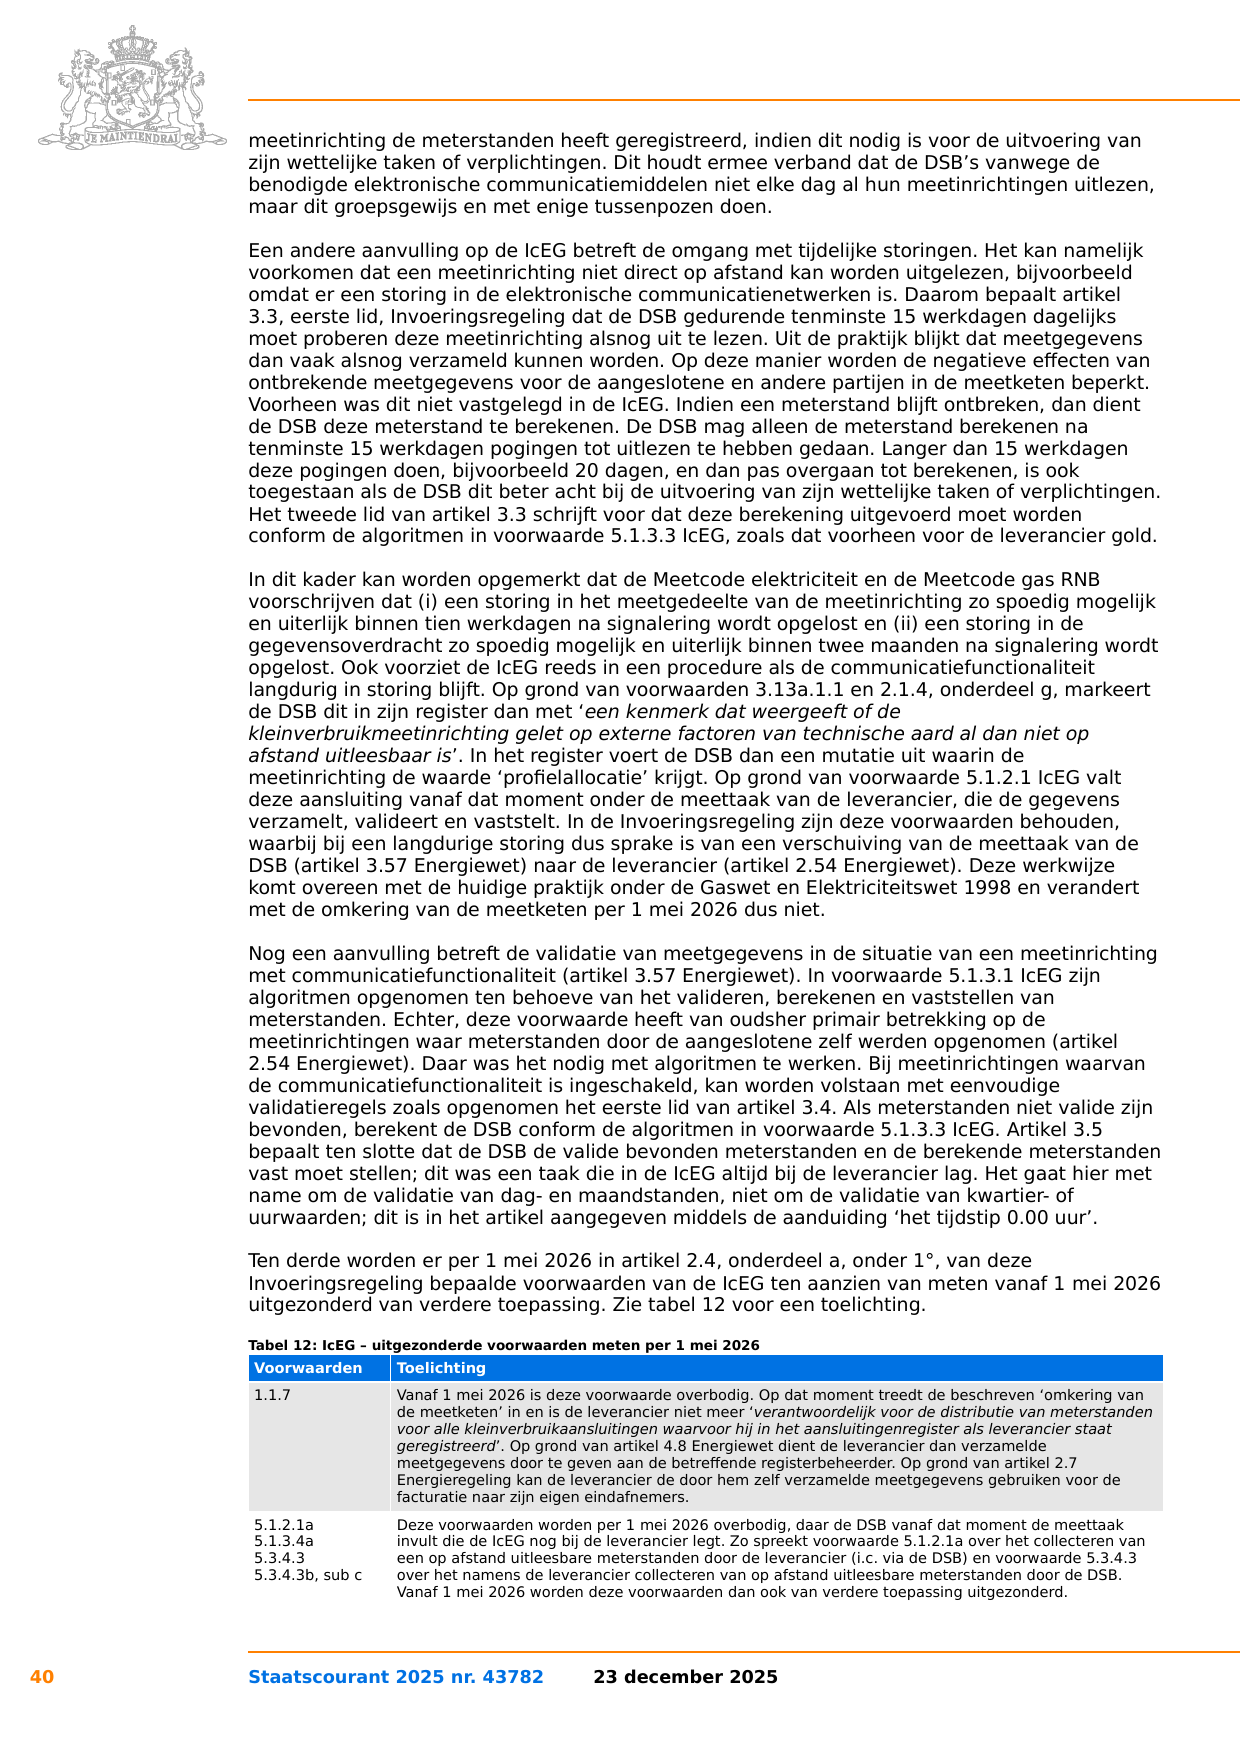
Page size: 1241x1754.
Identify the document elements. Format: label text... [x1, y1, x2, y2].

text Ten derde worden er per 1 mei 2026 in artikel 2.4, onderdeel a, onder 1°, van deze Invoeringsregeling bepaalde voorwaarden van de IcEG ten aanzien van meten vanaf 1 mei 2026 uitgezonderd van verdere toepassing. Zie tabel 12 voor een toelichting. [248, 1250, 1163, 1316]
table_header Tabel 12: IcEG – uitgezonderde voorwaarden meten per 1 mei 2026 [248, 1338, 1163, 1354]
table_cell Deze voorwaarden worden per 1 mei 2026 overbodig, daar de DSB vanaf dat moment de meettaak invult die de IcEG nog bij de leverancier legt. Zo spreekt voorwaarde 5.1.2.1a over het collecteren van een op afstand uitleesbare meterstanden door de leverancier (i.c. via de DSB) en voorwaarde 5.3.4.3 over het namens de leverancier collecteren van op afstand uitleesbare meterstanden door de DSB. Vanaf 1 mei 2026 worden deze voorwaarden dan ook van verdere toepassing uitgezonderd. [391, 1512, 1163, 1606]
picture [38, 25, 227, 150]
table_cell 5.1.2.1a 5.1.3.4a 5.3.4.3 5.3.4.3b, sub c [249, 1512, 390, 1606]
text Een andere aanvulling op de IcEG betreft de omgang met tijdelijke storingen. Het kan namelijk voorkomen dat een meetinrichting niet direct op afstand kan worden uitgelezen, bijvoorbeeld omdat er een storing in de elektronische communicatienetwerken is. Daarom bepaalt artikel 3.3, eerste lid, Invoeringsregeling dat de DSB gedurende tenminste 15 werkdagen dagelijks moet proberen deze meetinrichting alsnog uit te lezen. Uit de praktijk blijkt dat meetgegevens dan vaak alsnog verzameld kunnen worden. Op deze manier worden de negatieve effecten van ontbrekende meetgegevens voor de aangeslotene en andere partijen in de meetketen beperkt. Voorheen was dit niet vastgelegd in de IcEG. Indien een meterstand blijft ontbreken, dan dient de DSB deze meterstand te berekenen. De DSB mag alleen de meterstand berekenen na tenminste 15 werkdagen pogingen tot uitlezen te hebben gedaan. Langer dan 15 werkdagen deze pogingen doen, bijvoorbeeld 20 dagen, en dan pas overgaan tot berekenen, is ook toegestaan als de DSB dit beter acht bij de uitvoering van zijn wettelijke taken of verplichtingen. Het tweede lid van artikel 3.3 schrijft voor dat deze berekening uitgevoerd moet worden conform de algoritmen in voorwaarde 5.1.3.3 IcEG, zoals dat voorheen voor de leverancier gold. [248, 240, 1163, 547]
table_cell Toelichting [391, 1355, 1163, 1381]
table_cell Vanaf 1 mei 2026 is deze voorwaarde overbodig. Op dat moment treedt de beschreven ‘omkering van de meetketen’ in en is de leverancier niet meer ‘verantwoordelijk voor de distributie van meterstanden voor alle kleinverbruikaansluitingen waarvoor hij in het aansluitingenregister als leverancier staat geregistreerd’. Op grond van artikel 4.8 Energiewet dient de leverancier dan verzamelde meetgegevens door te geven aan de betreffende registerbeheerder. Op grond van artikel 2.7 Energieregeling kan de leverancier de door hem zelf verzamelde meetgegevens gebruiken voor de facturatie naar zijn eigen eindafnemers. [391, 1383, 1163, 1511]
table_cell 1.1.7 [249, 1383, 390, 1511]
text Nog een aanvulling betreft de validatie van meetgegevens in de situatie van een meetinrichting met communicatiefunctionaliteit (artikel 3.57 Energiewet). In voorwaarde 5.1.3.1 IcEG zijn algoritmen opgenomen ten behoeve van het valideren, berekenen en vaststellen van meterstanden. Echter, deze voorwaarde heeft van oudsher primair betrekking op de meetinrichtingen waar meterstanden door de aangeslotene zelf werden opgenomen (artikel 2.54 Energiewet). Daar was het nodig met algoritmen te werken. Bij meetinrichtingen waarvan de communicatiefunctionaliteit is ingeschakeld, kan worden volstaan met eenvoudige validatieregels zoals opgenomen het eerste lid van artikel 3.4. Als meterstanden niet valide zijn bevonden, berekent de DSB conform de algoritmen in voorwaarde 5.1.3.3 IcEG. Artikel 3.5 bepaalt ten slotte dat de DSB de valide bevonden meterstanden en de berekende meterstanden vast moet stellen; dit was een taak die in de IcEG altijd bij de leverancier lag. Het gaat hier met name om de validatie van dag- en maandstanden, niet om de validatie van kwartier- of uurwaarden; dit is in het artikel aangegeven middels de aanduiding ‘het tijdstip 0.00 uur’. [248, 943, 1163, 1228]
table_cell Voorwaarden [249, 1355, 390, 1381]
text meetinrichting de meterstanden heeft geregistreerd, indien dit nodig is voor de uitvoering van zijn wettelijke taken of verplichtingen. Dit houdt ermee verband dat de DSB’s vanwege de benodigde elektronische communicatiemiddelen niet elke dag al hun meetinrichtingen uitlezen, maar dit groepsgewijs en met enige tussenpozen doen. [248, 130, 1163, 218]
text In dit kader kan worden opgemerkt dat de Meetcode elektriciteit en de Meetcode gas RNB voorschrijven dat (i) een storing in het meetgedeelte van de meetinrichting zo spoedig mogelijk en uiterlijk binnen tien werkdagen na signalering wordt opgelost en (ii) een storing in de gegevensoverdracht zo spoedig mogelijk en uiterlijk binnen twee maanden na signalering wordt opgelost. Ook voorziet de IcEG reeds in een procedure als de communicatiefunctionaliteit langdurig in storing blijft. Op grond van voorwaarden 3.13a.1.1 en 2.1.4, onderdeel g, markeert de DSB dit in zijn register dan met ‘een kenmerk dat weergeeft of de kleinverbruikmeetinrichting gelet op externe factoren van technische aard al dan niet op afstand uitleesbaar is’. In het register voert de DSB dan een mutatie uit waarin de meetinrichting de waarde ‘profielallocatie’ krijgt. Op grond van voorwaarde 5.1.2.1 IcEG valt deze aansluiting vanaf dat moment onder de meettaak van de leverancier, die de gegevens verzamelt, valideert en vaststelt. In de Invoeringsregeling zijn deze voorwaarden behouden, waarbij bij een langdurige storing dus sprake is van een verschuiving van de meettaak van de DSB (artikel 3.57 Energiewet) naar de leverancier (artikel 2.54 Energiewet). Deze werkwijze komt overeen met de huidige praktijk onder de Gaswet en Elektriciteitswet 1998 en verandert met de omkering van de meetketen per 1 mei 2026 dus niet. [248, 569, 1163, 921]
